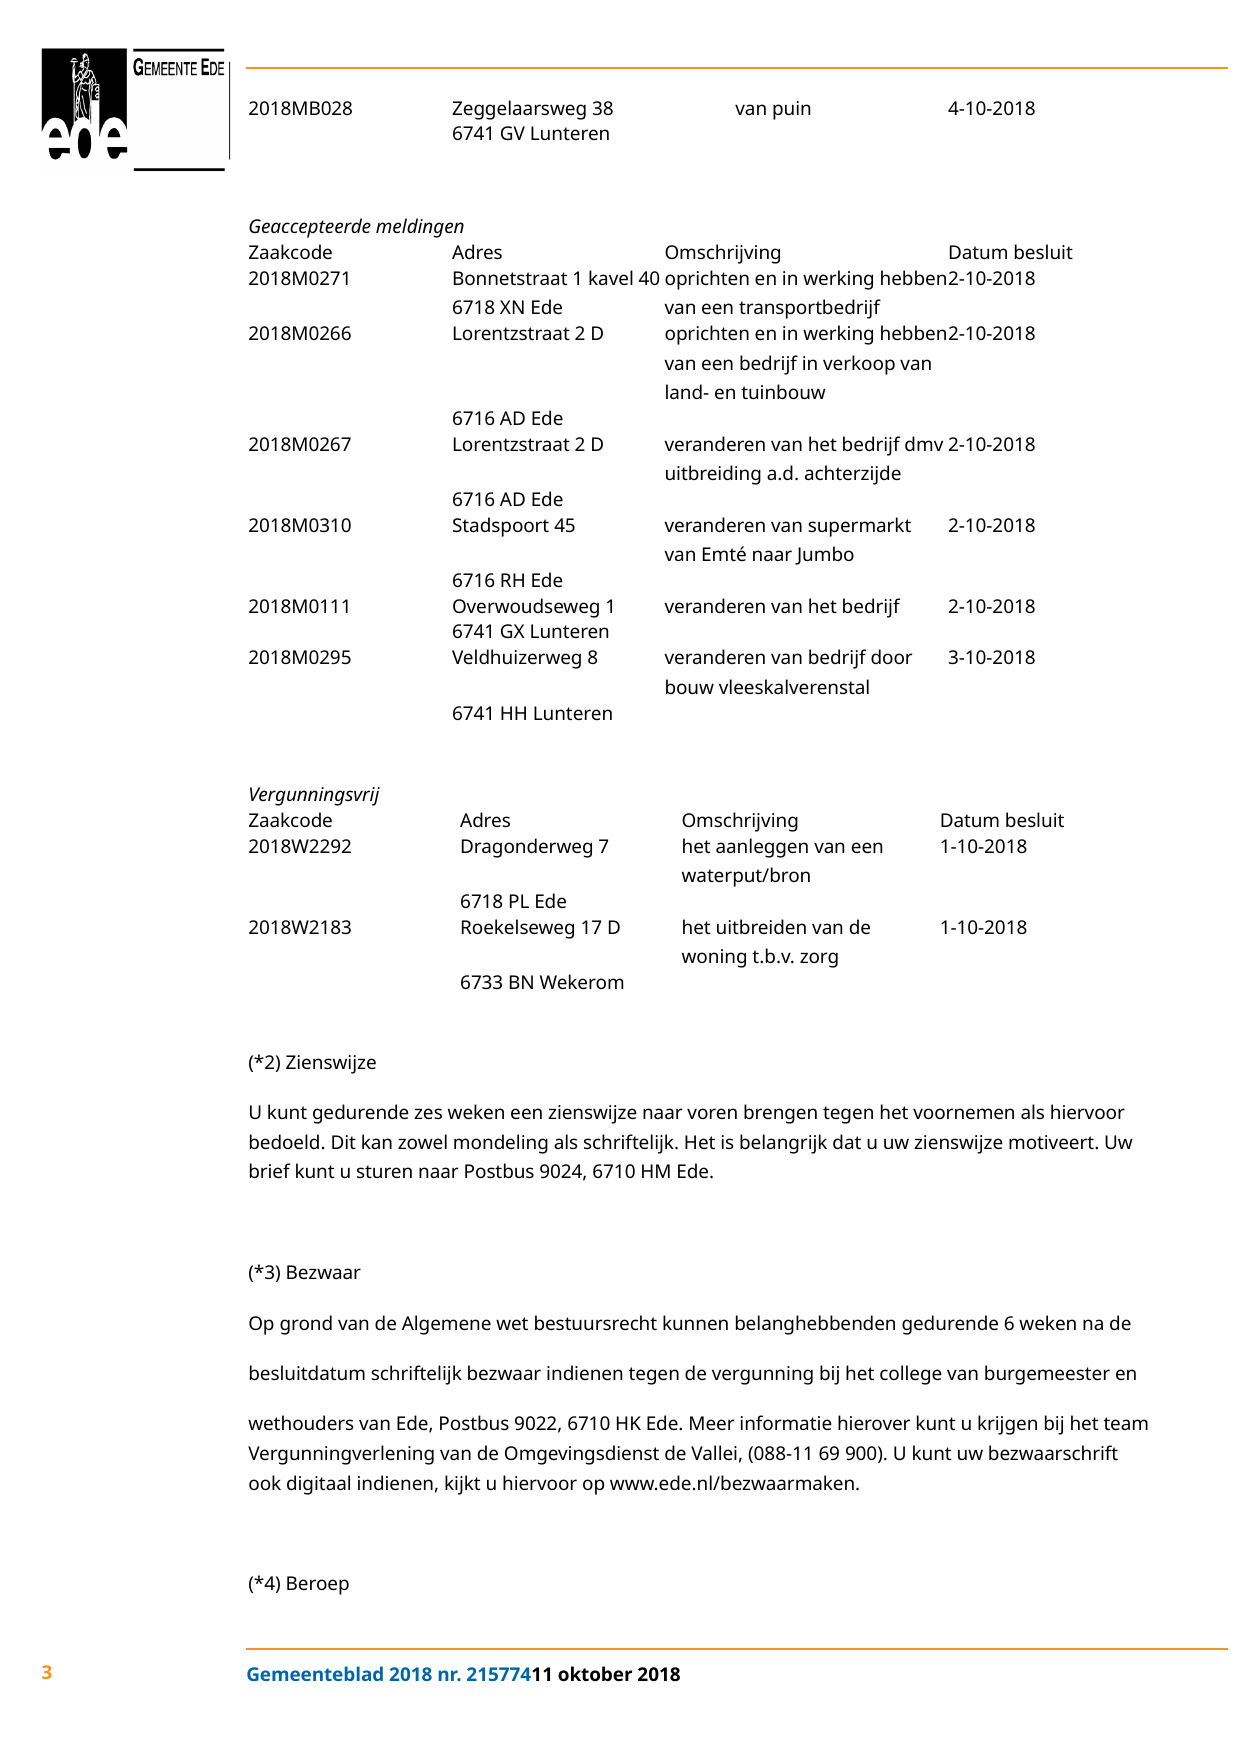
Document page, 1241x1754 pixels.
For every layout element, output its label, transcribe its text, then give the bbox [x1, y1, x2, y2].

table_cell veranderen van supermarkt van Emté naar Jumbo [664, 512, 948, 567]
table_cell [248, 567, 452, 593]
table_cell 2-10-2018 [948, 320, 1152, 405]
table_header Datum besluit [948, 239, 1152, 265]
table_header Omschrijving [681, 808, 939, 833]
text (*3) Bezwaar [248, 1259, 1152, 1285]
table_header Zaakcode [248, 239, 452, 265]
table_cell veranderen van het bedrijf [664, 593, 948, 619]
table_cell 2-10-2018 [948, 265, 1152, 320]
table_cell 4-10-2018 [948, 95, 1152, 121]
table_cell [248, 700, 452, 726]
table_cell Lorentzstraat 2 D [452, 431, 664, 486]
table_cell 2018M0266 [248, 320, 452, 405]
table_cell 2018MB028 [248, 95, 452, 121]
table_cell [248, 486, 452, 512]
table_header Adres [460, 808, 681, 833]
table_cell oprichten en in werking hebben van een transportbedrijf [664, 265, 948, 320]
text besluitdatum schriftelijk bezwaar indienen tegen de vergunning bij het college van burgemeester en [248, 1360, 1152, 1386]
table_cell [948, 700, 1152, 726]
table_cell Veldhuizerweg 8 [452, 645, 664, 700]
table_cell 2018M0310 [248, 512, 452, 567]
text (*4) Beroep [248, 1571, 1152, 1596]
text U kunt gedurende zes weken een zienswijze naar voren brengen tegen het voornemen als hiervoor bedoeld. Dit kan zowel mondeling als schriftelijk. Het is belangrijk dat u uw zienswijze motiveert. Uw brief kunt u sturen naar Postbus 9024, 6710 HM Ede. [248, 1099, 1152, 1184]
table_cell 3-10-2018 [948, 645, 1152, 700]
text Geaccepteerde meldingen [248, 213, 1152, 239]
table_cell 2018W2292 [248, 833, 460, 888]
table_cell het aanleggen van een waterput/bron [681, 833, 939, 888]
table_cell 6733 BN Wekerom [460, 970, 681, 995]
table_cell 2018M0111 [248, 593, 452, 619]
table_cell 6741 GV Lunteren [452, 121, 735, 146]
table_cell Dragonderweg 7 [460, 833, 681, 888]
table_cell 2-10-2018 [948, 512, 1152, 567]
table_cell [664, 567, 948, 593]
table_cell veranderen van het bedrijf dmv uitbreiding a.d. achterzijde [664, 431, 948, 486]
table_cell [940, 970, 1152, 995]
table_cell Roekelseweg 17 D [460, 914, 681, 969]
table_cell 6716 AD Ede [452, 486, 664, 512]
table_cell Overwoudseweg 1 [452, 593, 664, 619]
table_header Zaakcode [248, 808, 460, 833]
table_cell 6741 HH Lunteren [452, 700, 664, 726]
table_cell het uitbreiden van de woning t.b.v. zorg [681, 914, 939, 969]
table_cell 2018W2183 [248, 914, 460, 969]
table_cell oprichten en in werking hebben van een bedrijf in verkoop van land- en tuinbouw [664, 320, 948, 405]
text Op grond van de Algemene wet bestuursrecht kunnen belanghebbenden gedurende 6 weken na de [248, 1310, 1152, 1335]
table_cell [664, 619, 948, 644]
table_cell [664, 405, 948, 431]
table_cell [664, 486, 948, 512]
text wethouders van Ede, Postbus 9022, 6710 HK Ede. Meer informatie hierover kunt u krijgen bij het team Vergunningverlening van de Omgevingsdienst de Vallei, (088-11 69 900). U kunt uw bezwaarschrift ook digitaal indienen, kijkt u hiervoor op www.ede.nl/bezwaarmaken. [248, 1411, 1152, 1495]
table_cell 2018M0267 [248, 431, 452, 486]
table_cell van puin [735, 95, 948, 121]
table_cell [948, 619, 1152, 644]
table_cell Zeggelaarsweg 38 [452, 95, 735, 121]
table_cell 2-10-2018 [948, 431, 1152, 486]
table_cell [948, 121, 1152, 146]
table_cell [681, 970, 939, 995]
table_cell [248, 121, 452, 146]
table_cell [248, 619, 452, 644]
table_cell 6718 PL Ede [460, 889, 681, 914]
table_cell [948, 486, 1152, 512]
table_header Omschrijving [664, 239, 948, 265]
table_cell [681, 889, 939, 914]
table_cell [940, 889, 1152, 914]
table_cell [948, 405, 1152, 431]
table_cell [248, 405, 452, 431]
table_cell 6716 RH Ede [452, 567, 664, 593]
table_cell 1-10-2018 [940, 914, 1152, 969]
table_cell 2018M0295 [248, 645, 452, 700]
table_cell 2018M0271 [248, 265, 452, 320]
table_cell 6716 AD Ede [452, 405, 664, 431]
table_cell Lorentzstraat 2 D [452, 320, 664, 405]
table_cell [664, 700, 948, 726]
table_cell veranderen van bedrijf door bouw vleeskalverenstal [664, 645, 948, 700]
table_cell 1-10-2018 [940, 833, 1152, 888]
table_header Adres [452, 239, 664, 265]
table_cell Stadspoort 45 [452, 512, 664, 567]
table_cell [248, 970, 460, 995]
table_cell 6741 GX Lunteren [452, 619, 664, 644]
table_cell [948, 567, 1152, 593]
text Vergunningsvrij [248, 782, 1152, 807]
picture [41, 47, 231, 172]
table_cell Bonnetstraat 1 kavel 40 6718 XN Ede [452, 265, 664, 320]
text (*2) Zienswijze [248, 1049, 1152, 1074]
table_cell [735, 121, 948, 146]
table_header Datum besluit [940, 808, 1152, 833]
table_cell [248, 889, 460, 914]
table_cell 2-10-2018 [948, 593, 1152, 619]
